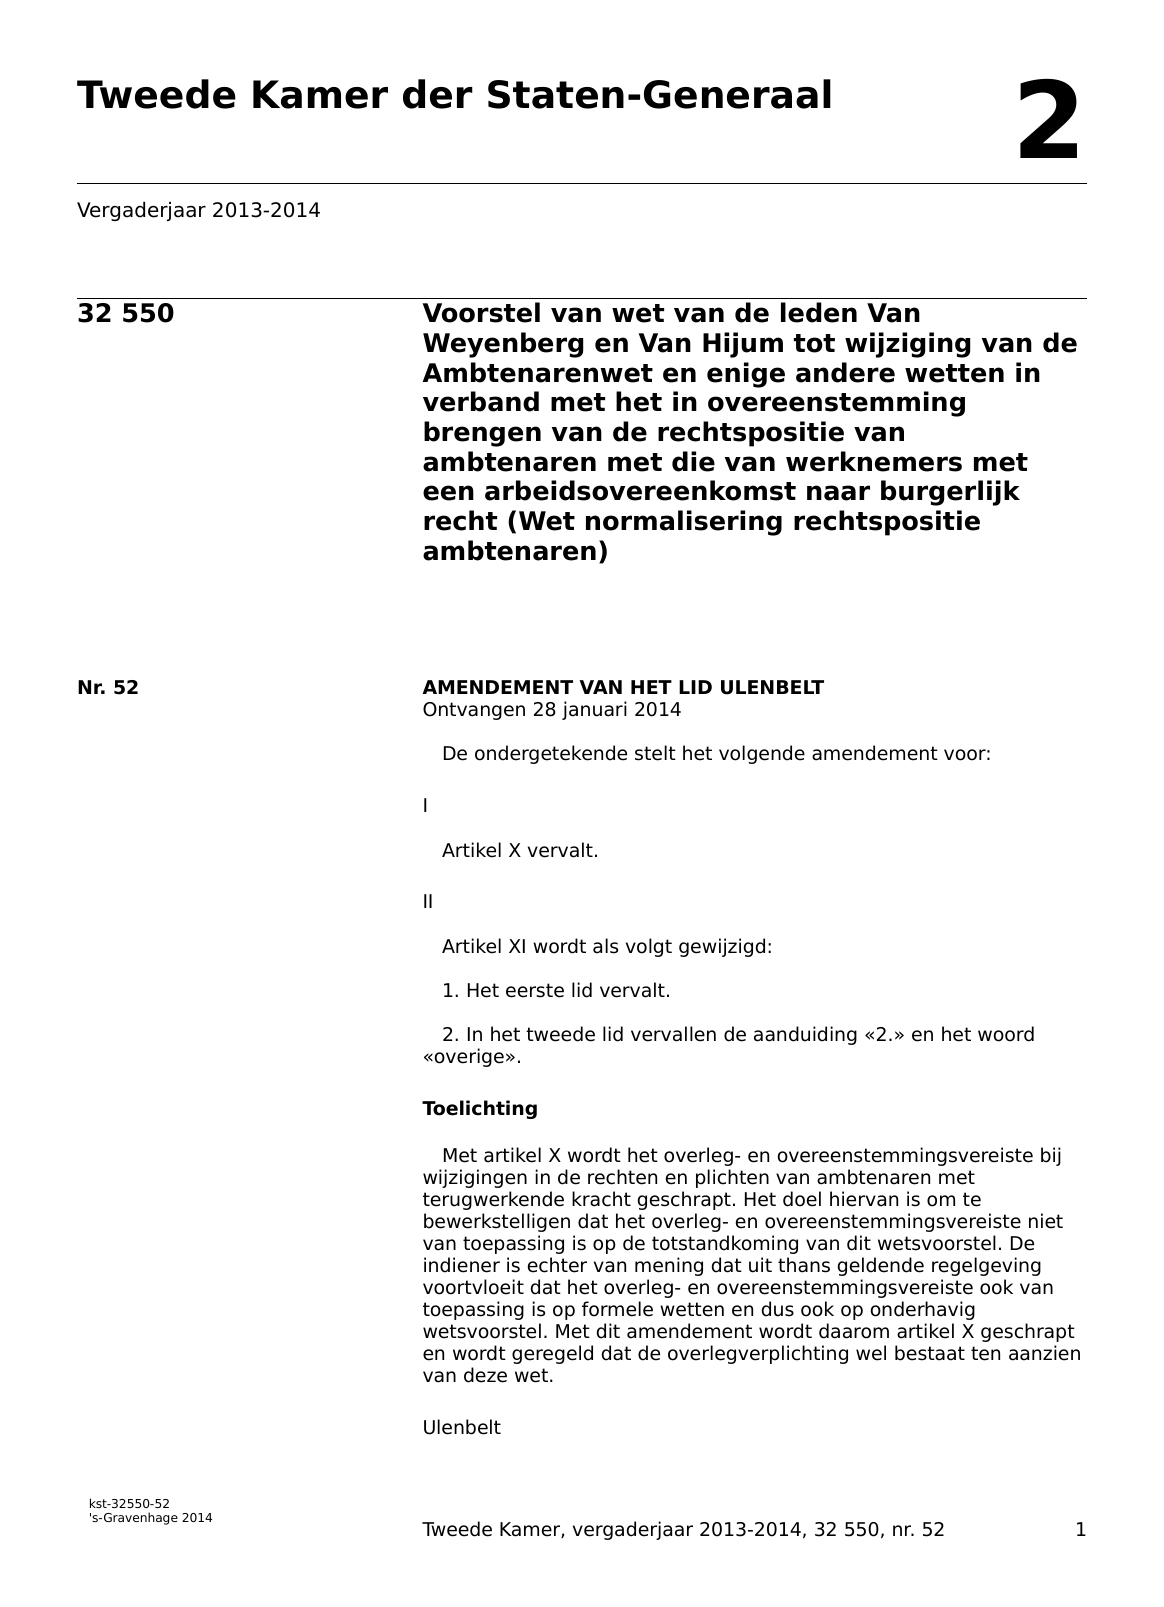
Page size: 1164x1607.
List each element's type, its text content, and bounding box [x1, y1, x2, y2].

subtitle 32 550 Voorstel van wet van de leden Van Weyenberg en Van Hijum tot wijziging van de Ambtenarenwet en enige andere wetten in verband met het in overeenstemming brengen van de rechtspositie van ambtenaren met die van werknemers met een arbeidsovereenkomst naar burgerlijk recht (Wet normalisering rechtspositie ambtenaren) [77, 299, 1087, 566]
subtitle I [422, 795, 1087, 817]
text Artikel X vervalt. [422, 839, 1087, 861]
text Met artikel X wordt het overleg- en overeenstemmingsvereiste bij wijzigingen in de rechten en plichten van ambtenaren met terugwerkende kracht geschrapt. Het doel hiervan is om te bewerkstelligen dat het overleg- en overeenstemmingsvereiste niet van toepassing is op de totstandkoming van dit wetsvoorstel. De indiener is echter van mening dat uit thans geldende regelgeving voortvloeit dat het overleg- en overeenstemmingsvereiste ook van toepassing is op formele wetten en dus ook op onderhavig wetsvoorstel. Met dit amendement wordt daarom artikel X geschrapt en wordt geregeld dat de overlegverplichting wel bestaat ten aanzien van deze wet. [422, 1145, 1087, 1387]
text 2. In het tweede lid vervallen de aanduiding «2.» en het woord «overige». [422, 1024, 1087, 1068]
table_header Tweede Kamer der Staten-Generaal [77, 59, 886, 183]
text kst-32550-52 [88, 1497, 323, 1511]
text Ulenbelt [422, 1417, 1087, 1439]
text Artikel XI wordt als volgt gewijzigd: [422, 936, 1087, 958]
subtitle Toelichting [422, 1098, 1087, 1120]
text De ondergetekende stelt het volgende amendement voor: [422, 743, 1087, 765]
subtitle Nr. 52 AMENDEMENT VAN HET LID ULENBELT [77, 677, 1087, 699]
text Ontvangen 28 januari 2014 [422, 699, 1087, 721]
text 's-Gravenhage 2014 [88, 1511, 323, 1525]
table_cell Vergaderjaar 2013-2014 [77, 184, 1087, 298]
subtitle II [422, 891, 1087, 913]
text 1. Het eerste lid vervalt. [422, 980, 1087, 1002]
table_header 2 [886, 59, 1087, 183]
